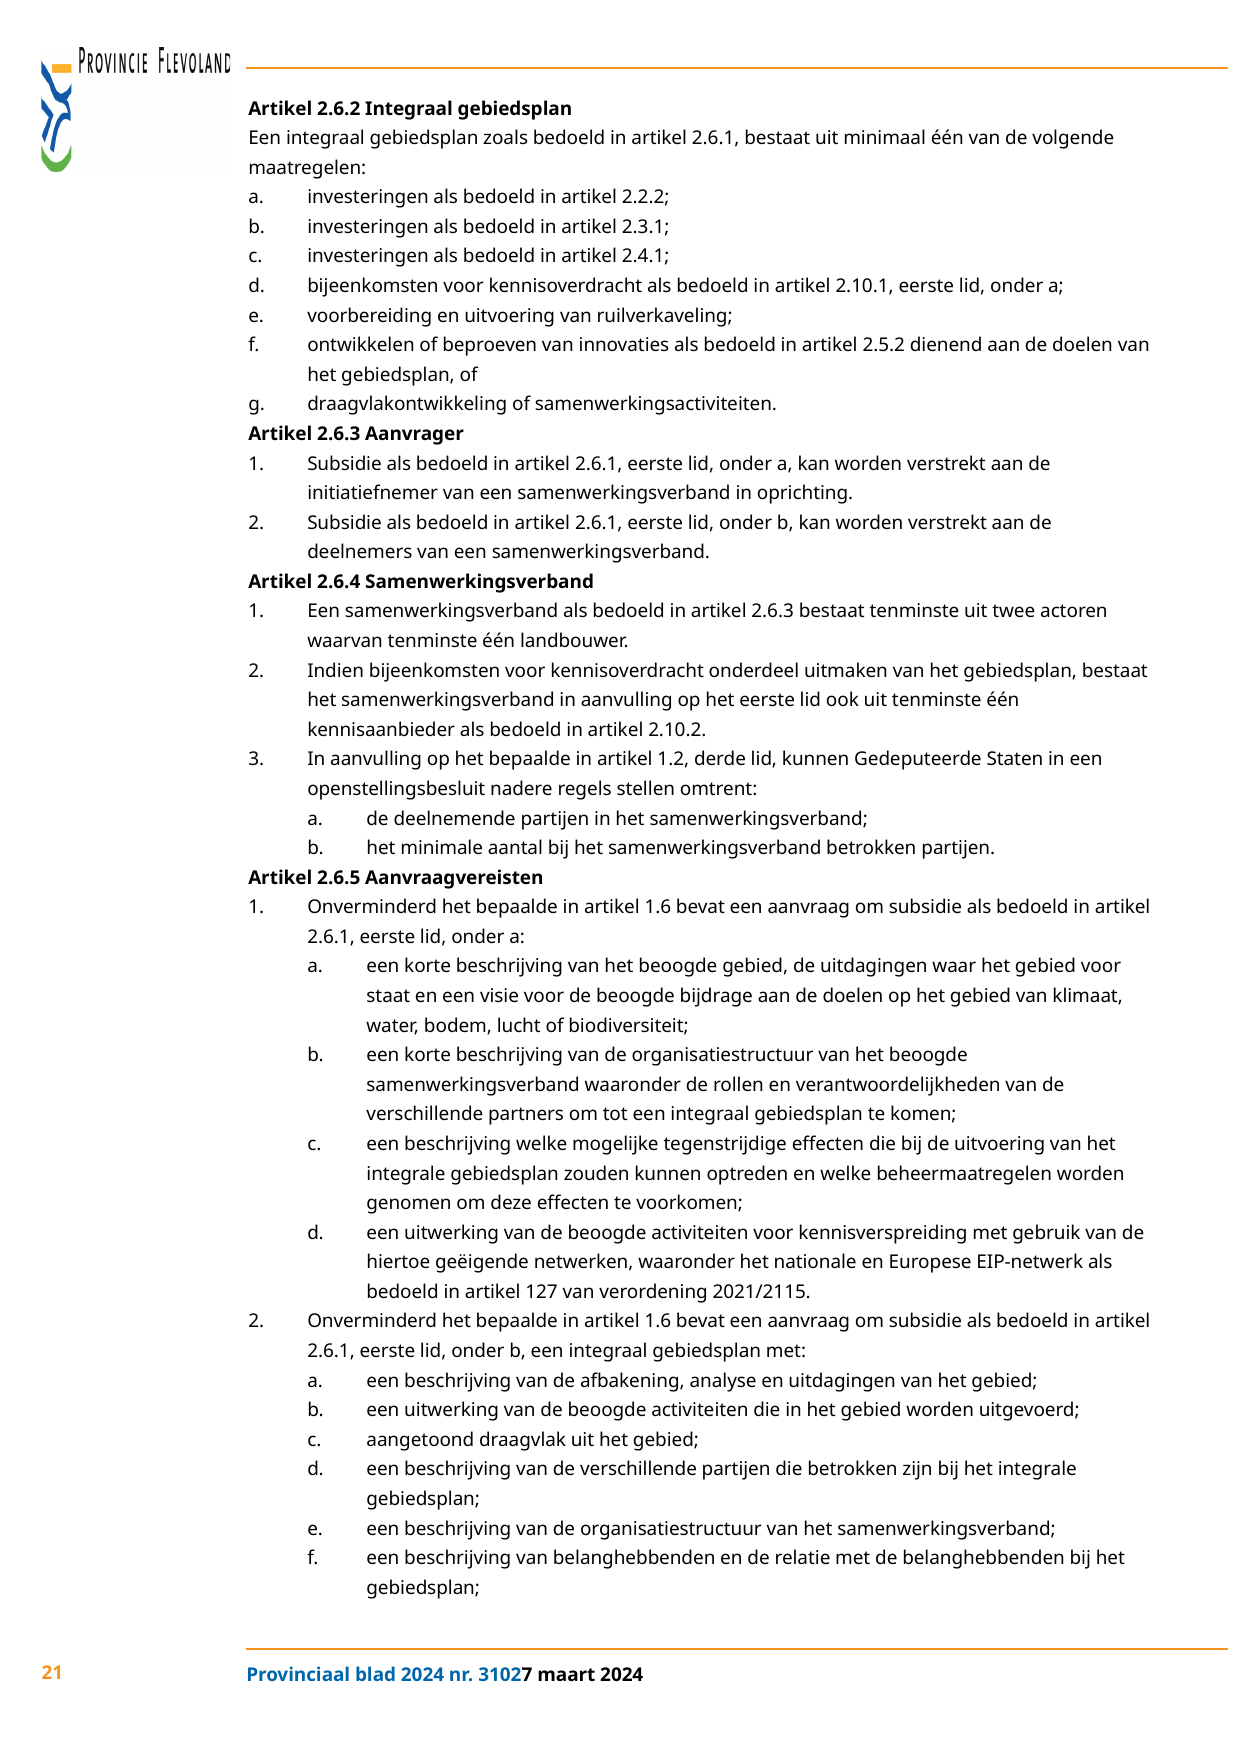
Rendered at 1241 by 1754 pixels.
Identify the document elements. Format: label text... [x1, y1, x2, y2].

list Onverminderd het bepaalde in artikel 1.6 bevat een aanvraag om subsidie als bedoeld in artikel 2.6.1, eerste lid, onder b, een integraal gebiedsplan met: [248, 1308, 1152, 1363]
list een beschrijving van de organisatiestructuur van het samenwerkingsverband; [307, 1515, 1152, 1541]
list een uitwerking van de beoogde activiteiten voor kennisverspreiding met gebruik van de hiertoe geëigende netwerken, waaronder het nationale en Europese EIP-netwerk als bedoeld in artikel 127 van verordening 2021/2115. [307, 1219, 1152, 1304]
text Artikel 2.6.2 Integraal gebiedsplan [248, 95, 1152, 121]
list een beschrijving welke mogelijke tegenstrijdige effecten die bij de uitvoering van het integrale gebiedsplan zouden kunnen optreden en welke beheermaatregelen worden genomen om deze effecten te voorkomen; [307, 1130, 1152, 1215]
text Een integraal gebiedsplan zoals bedoeld in artikel 2.6.1, bestaat uit minimaal één van de volgende maatregelen: [248, 124, 1152, 180]
list investeringen als bedoeld in artikel 2.2.2; [248, 183, 1152, 209]
list investeringen als bedoeld in artikel 2.3.1; [248, 213, 1152, 239]
list voorbereiding en uitvoering van ruilverkaveling; [248, 302, 1152, 328]
list Subsidie als bedoeld in artikel 2.6.1, eerste lid, onder a, kan worden verstrekt aan de initiatiefnemer van een samenwerkingsverband in oprichting. [248, 450, 1152, 505]
list investeringen als bedoeld in artikel 2.4.1; [248, 243, 1152, 268]
list aangetoond draagvlak uit het gebied; [307, 1426, 1152, 1452]
list het minimale aantal bij het samenwerkingsverband betrokken partijen. [307, 834, 1152, 860]
list een beschrijving van de verschillende partijen die betrokken zijn bij het integrale gebiedsplan; [307, 1456, 1152, 1511]
list een korte beschrijving van het beoogde gebied, de uitdagingen waar het gebied voor staat en een visie voor de beoogde bijdrage aan de doelen op het gebied van klimaat, water, bodem, lucht of biodiversiteit; [307, 953, 1152, 1038]
list Indien bijeenkomsten voor kennisoverdracht onderdeel uitmaken van het gebiedsplan, bestaat het samenwerkingsverband in aanvulling op het eerste lid ook uit tenminste één kennisaanbieder als bedoeld in artikel 2.10.2. [248, 657, 1152, 742]
list een beschrijving van belanghebbenden en de relatie met de belanghebbenden bij het gebiedsplan; [307, 1544, 1152, 1600]
list draagvlakontwikkeling of samenwerkingsactiviteiten. [248, 391, 1152, 416]
text Artikel 2.6.3 Aanvrager [248, 420, 1152, 446]
list een beschrijving van de afbakening, analyse en uitdagingen van het gebied; [307, 1367, 1152, 1393]
text Artikel 2.6.5 Aanvraagvereisten [248, 864, 1152, 890]
list Een samenwerkingsverband als bedoeld in artikel 2.6.3 bestaat tenminste uit twee actoren waarvan tenminste één landbouwer. [248, 598, 1152, 653]
list een uitwerking van de beoogde activiteiten die in het gebied worden uitgevoerd; [307, 1396, 1152, 1422]
list In aanvulling op het bepaalde in artikel 1.2, derde lid, kunnen Gedeputeerde Staten in een openstellingsbesluit nadere regels stellen omtrent: [248, 746, 1152, 801]
list Onverminderd het bepaalde in artikel 1.6 bevat een aanvraag om subsidie als bedoeld in artikel 2.6.1, eerste lid, onder a: [248, 893, 1152, 949]
list Subsidie als bedoeld in artikel 2.6.1, eerste lid, onder b, kan worden verstrekt aan de deelnemers van een samenwerkingsverband. [248, 509, 1152, 564]
list bijeenkomsten voor kennisoverdracht als bedoeld in artikel 2.10.1, eerste lid, onder a; [248, 272, 1152, 298]
text Artikel 2.6.4 Samenwerkingsverband [248, 568, 1152, 594]
list de deelnemende partijen in het samenwerkingsverband; [307, 805, 1152, 831]
picture [41, 47, 231, 172]
list een korte beschrijving van de organisatiestructuur van het beoogde samenwerkingsverband waaronder de rollen en verantwoordelijkheden van de verschillende partners om tot een integraal gebiedsplan te komen; [307, 1041, 1152, 1126]
list ontwikkelen of beproeven van innovaties als bedoeld in artikel 2.5.2 dienend aan de doelen van het gebiedsplan, of [248, 331, 1152, 387]
